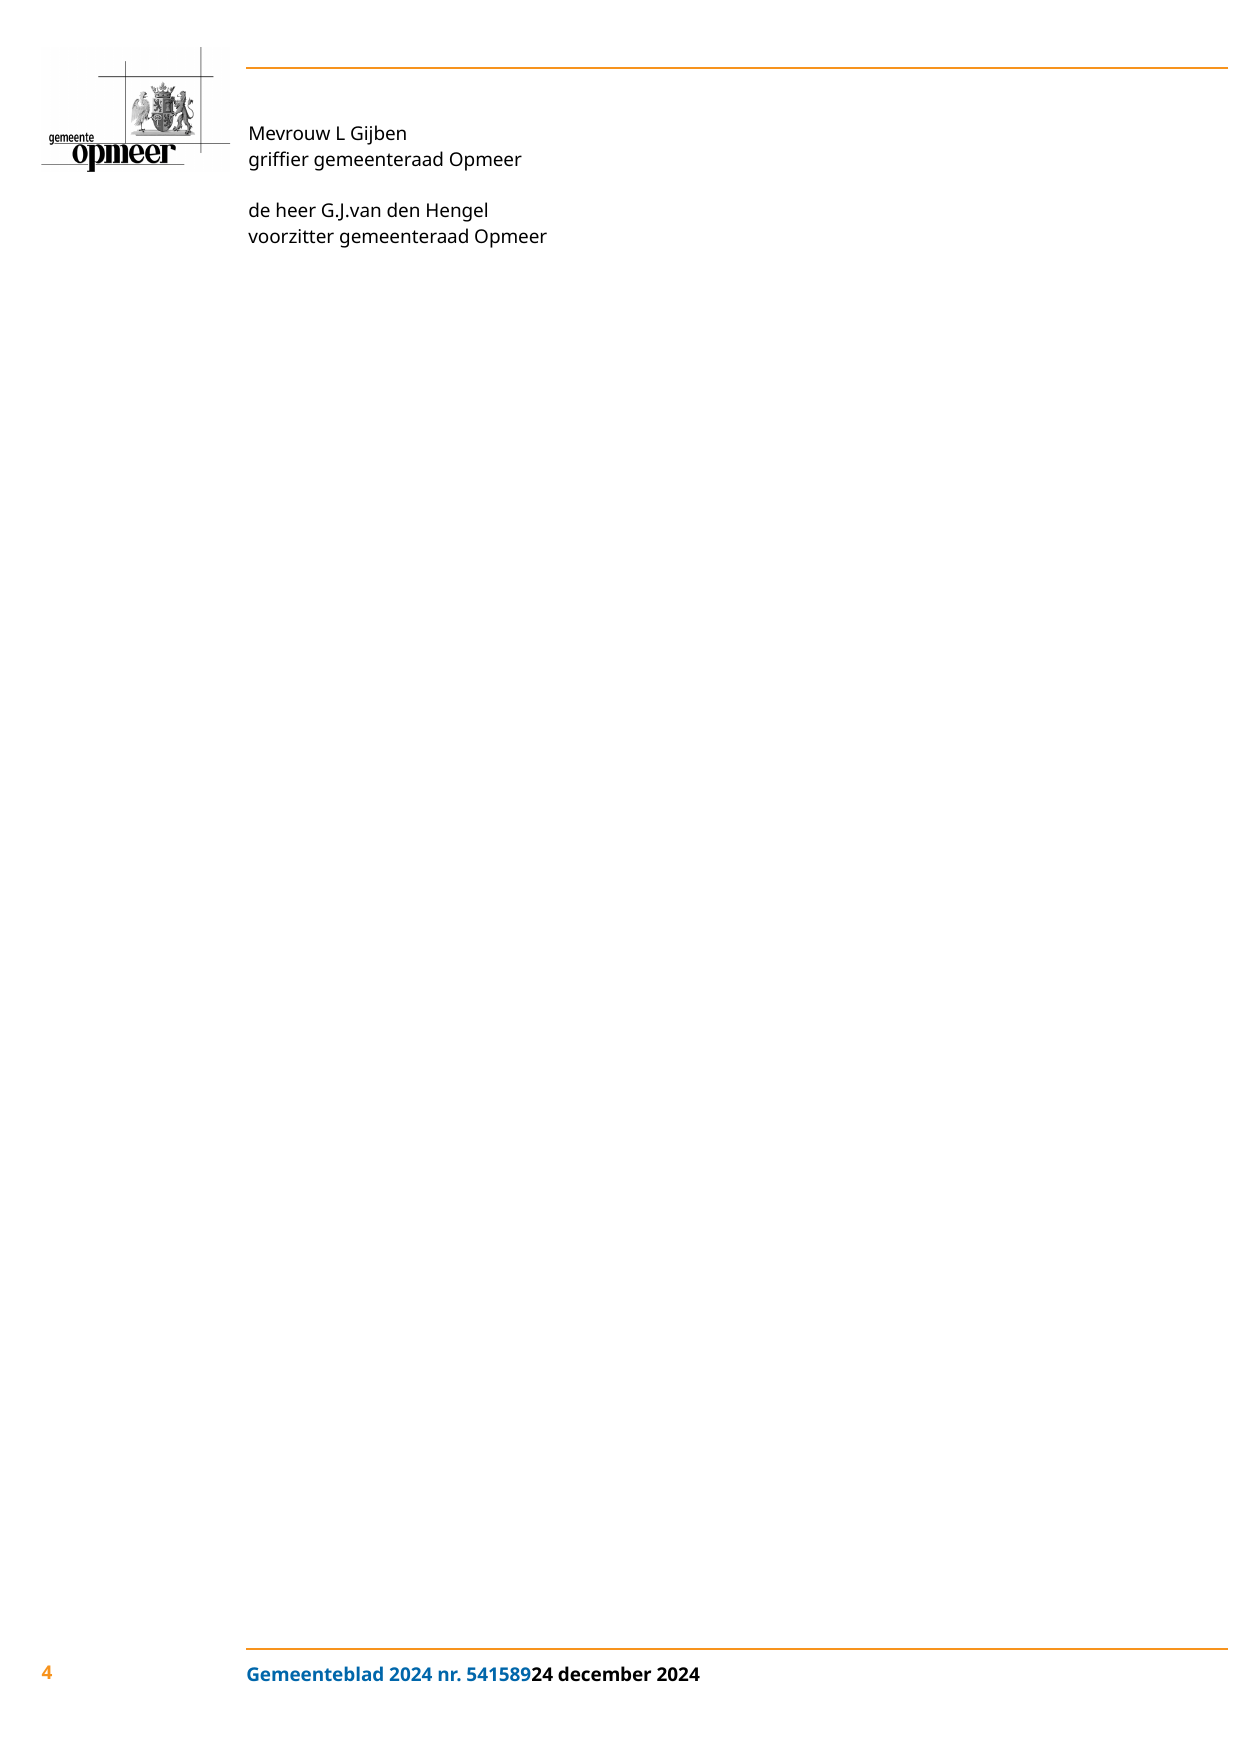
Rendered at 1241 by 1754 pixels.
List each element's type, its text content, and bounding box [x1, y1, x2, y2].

text voorzitter gemeenteraad Opmeer [248, 223, 1152, 249]
text griffier gemeenteraad Opmeer [248, 146, 1152, 172]
text de heer G.J.van den Hengel [248, 198, 1152, 223]
picture [41, 47, 231, 172]
text Mevrouw L Gijben [248, 121, 1152, 146]
